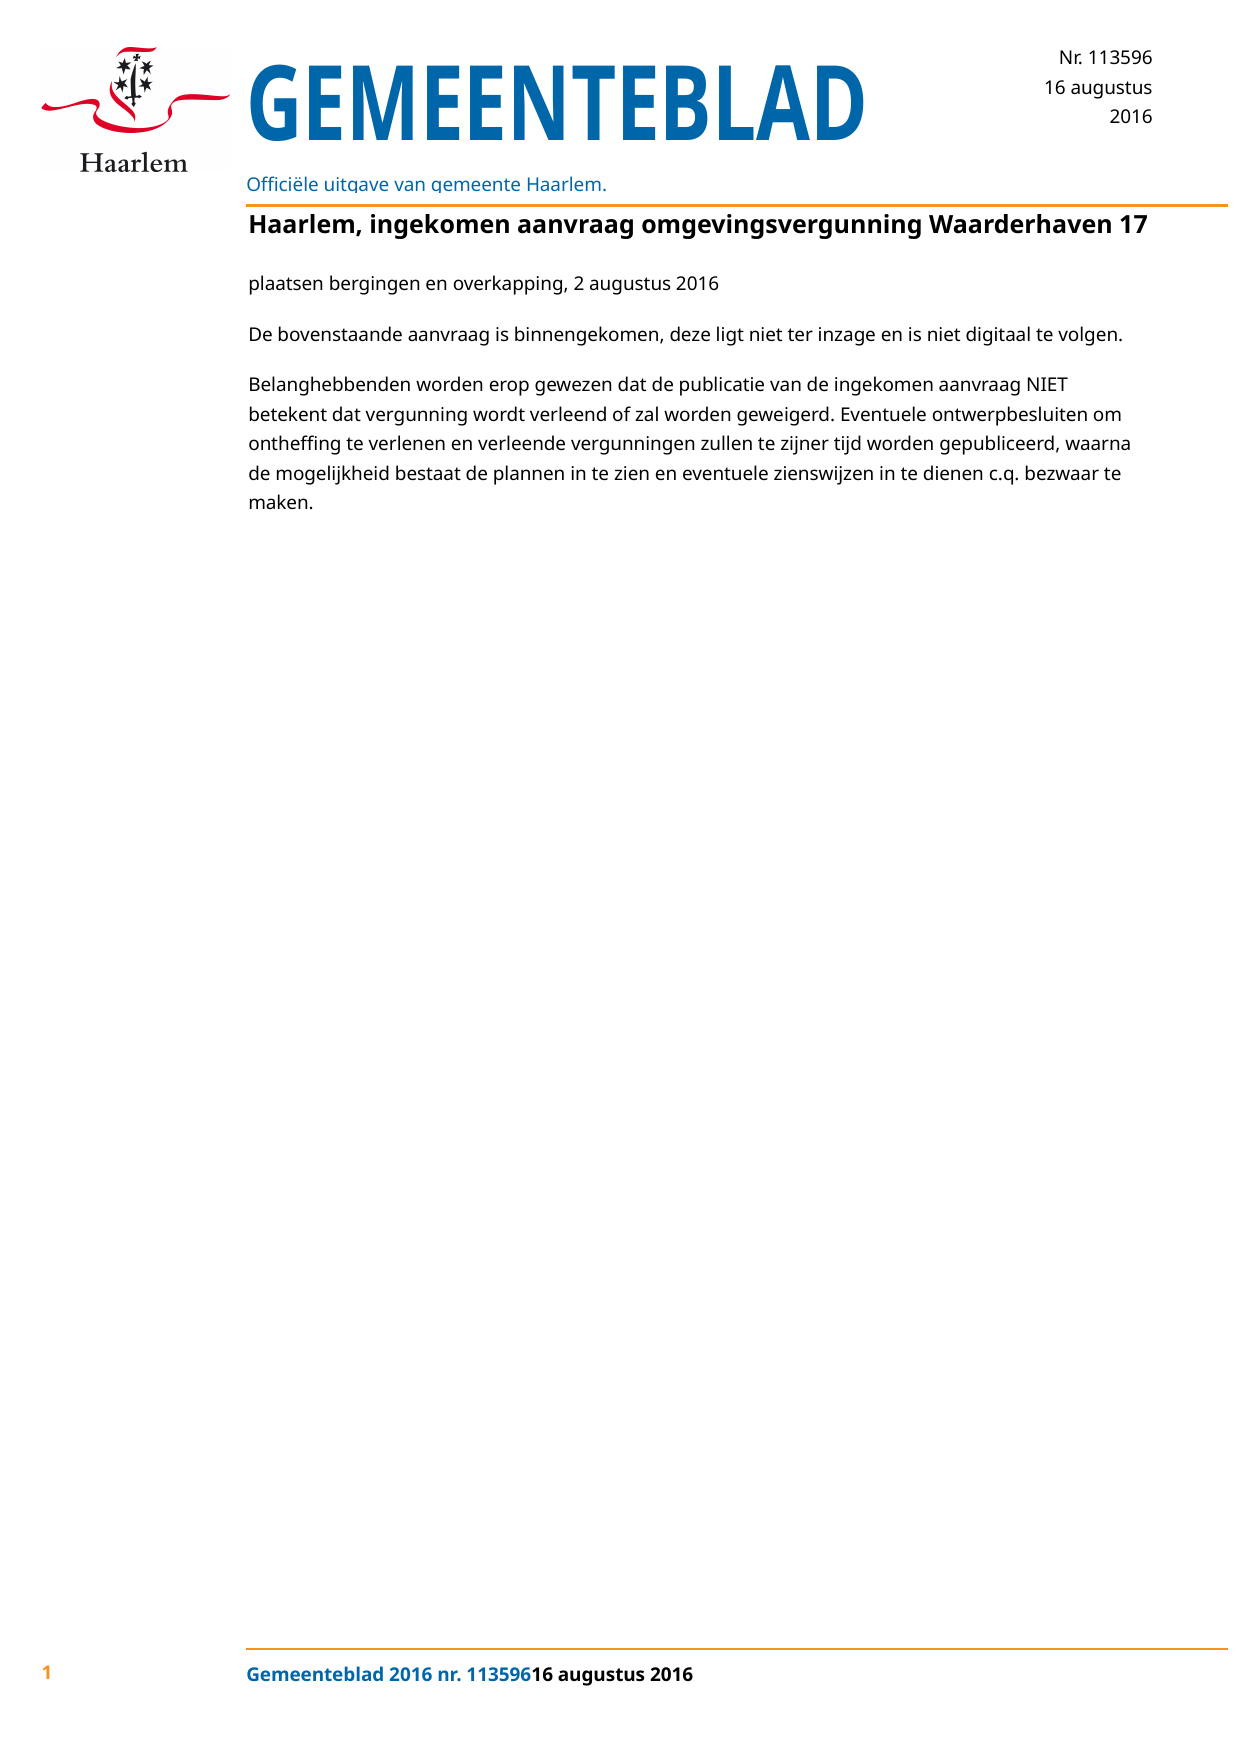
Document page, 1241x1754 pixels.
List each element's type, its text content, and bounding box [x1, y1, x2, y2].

text Haarlem, ingekomen aanvraag omgevingsvergunning Waarderhaven 17 [248, 207, 1152, 241]
text plaatsen bergingen en overkapping, 2 augustus 2016 [248, 270, 1152, 296]
text Belanghebbenden worden erop gewezen dat de publicatie van de ingekomen aanvraag NIET betekent dat vergunning wordt verleend of zal worden geweigerd. Eventuele ontwerpbesluiten om ontheffing te verlenen en verleende vergunningen zullen te zijner tijd worden gepubliceerd, waarna de mogelijkheid bestaat de plannen in te zien en eventuele zienswijzen in te dienen c.q. bezwaar te maken. [248, 371, 1152, 515]
picture [41, 47, 231, 172]
text De bovenstaande aanvraag is binnengekomen, deze ligt niet ter inzage en is niet digitaal te volgen. [248, 321, 1152, 346]
